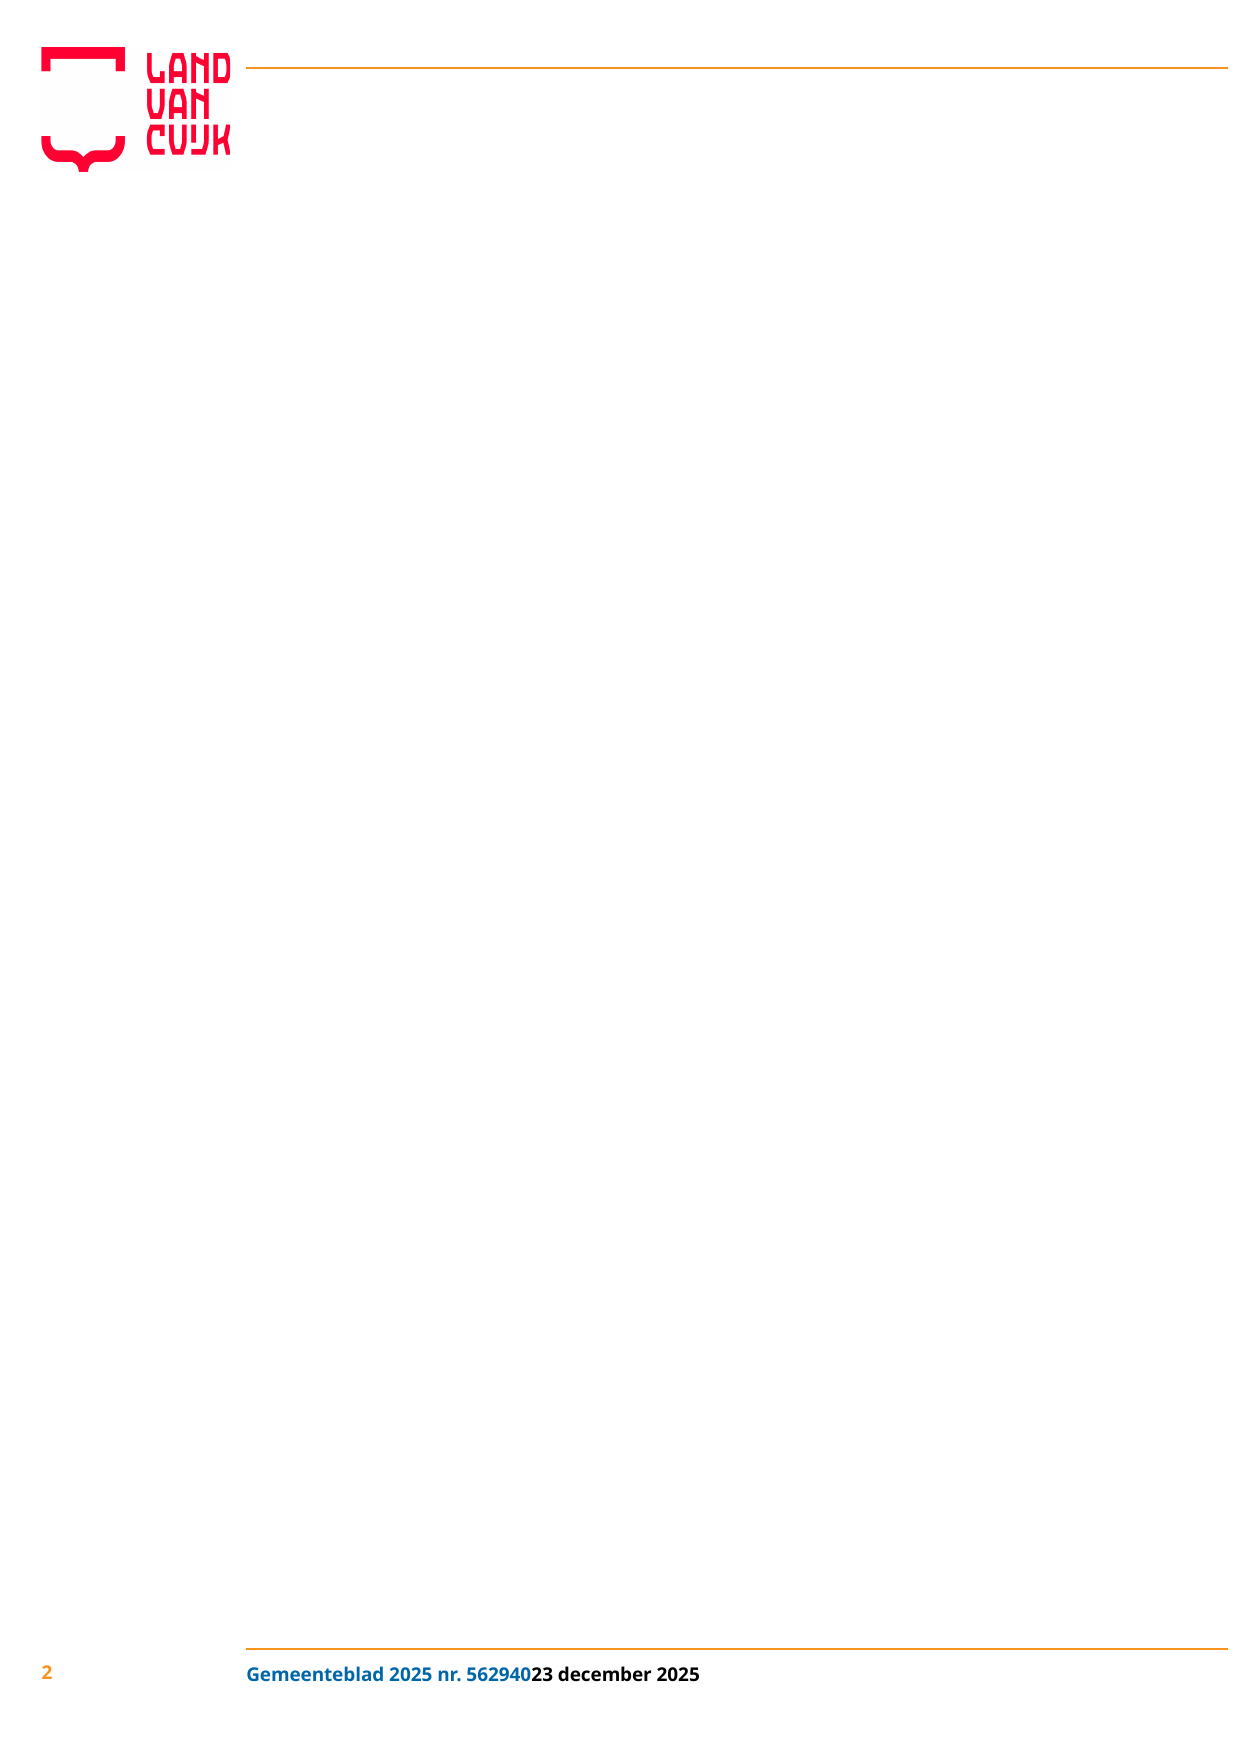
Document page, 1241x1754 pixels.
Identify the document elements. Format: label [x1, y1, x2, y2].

picture [41, 47, 231, 172]
